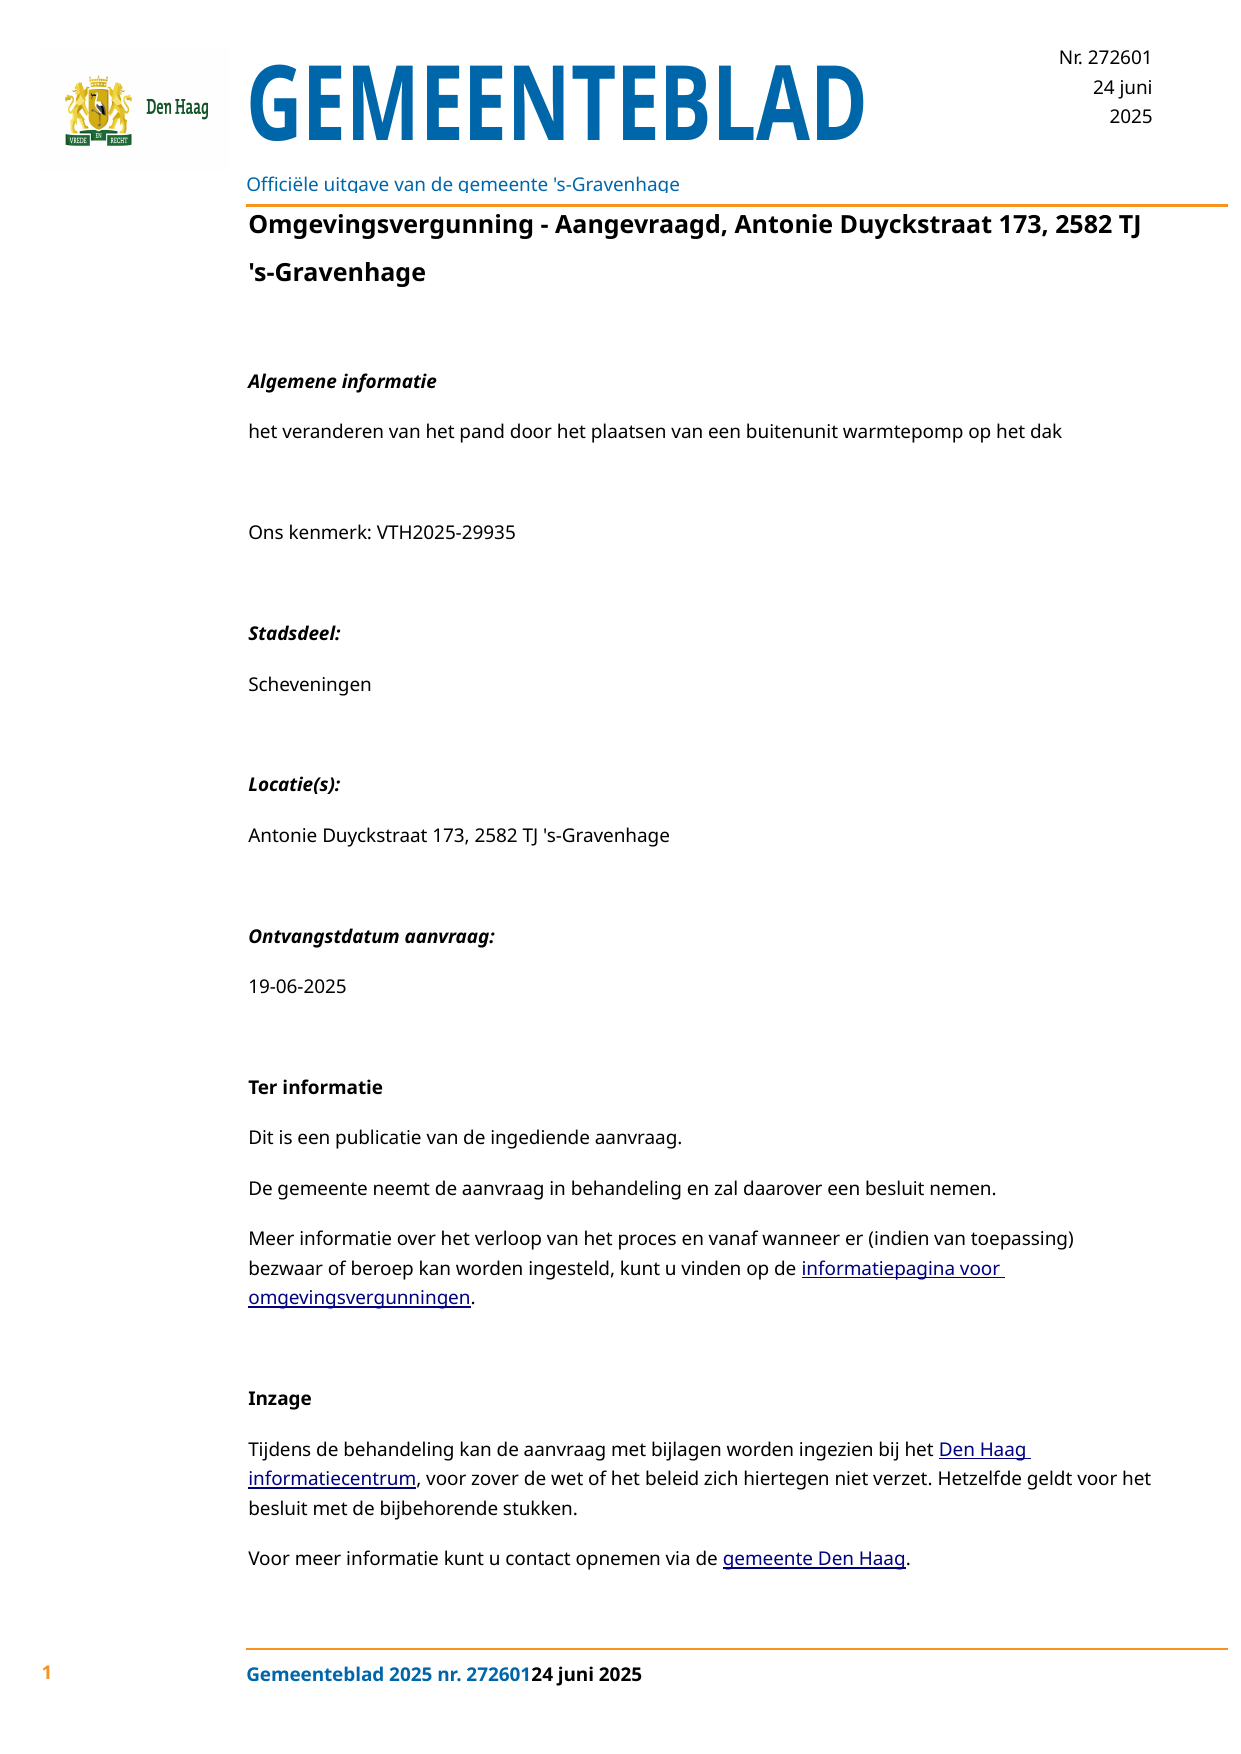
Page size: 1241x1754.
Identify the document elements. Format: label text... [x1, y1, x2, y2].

picture [41, 47, 231, 172]
text Ons kenmerk: VTH2025-29935 [248, 519, 1152, 545]
text Ontvangstdatum aanvraag: [248, 923, 1152, 949]
text het veranderen van het pand door het plaatsen van een buitenunit warmtepomp op het dak [248, 419, 1152, 444]
text Meer informatie over het verloop van het proces en vanaf wanneer er (indien van toepassing) bezwaar of beroep kan worden ingesteld, kunt u vinden op de informatiepagina voor omgevingsvergunningen. [248, 1225, 1152, 1310]
text Antonie Duyckstraat 173, 2582 TJ 's-Gravenhage [248, 822, 1152, 848]
text 19-06-2025 [248, 973, 1152, 999]
text Omgevingsvergunning - Aangevraagd, Antonie Duyckstraat 173, 2582 TJ 's-Gravenhage [248, 207, 1152, 288]
text Ter informatie [248, 1074, 1152, 1100]
text Algemene informatie [248, 368, 1152, 394]
text Locatie(s): [248, 772, 1152, 797]
text Stadsdeel: [248, 620, 1152, 646]
text Dit is een publicatie van de ingediende aanvraag. [248, 1124, 1152, 1150]
text Scheveningen [248, 671, 1152, 697]
text De gemeente neemt de aanvraag in behandeling en zal daarover een besluit nemen. [248, 1175, 1152, 1201]
text Voor meer informatie kunt u contact opnemen via de gemeente Den Haag. [248, 1545, 1152, 1571]
text Inzage [248, 1385, 1152, 1411]
text Tijdens de behandeling kan de aanvraag met bijlagen worden ingezien bij het Den Haag informatiecentrum, voor zover de wet of het beleid zich hiertegen niet verzet. Hetzelfde geldt voor het besluit met de bijbehorende stukken. [248, 1436, 1152, 1521]
